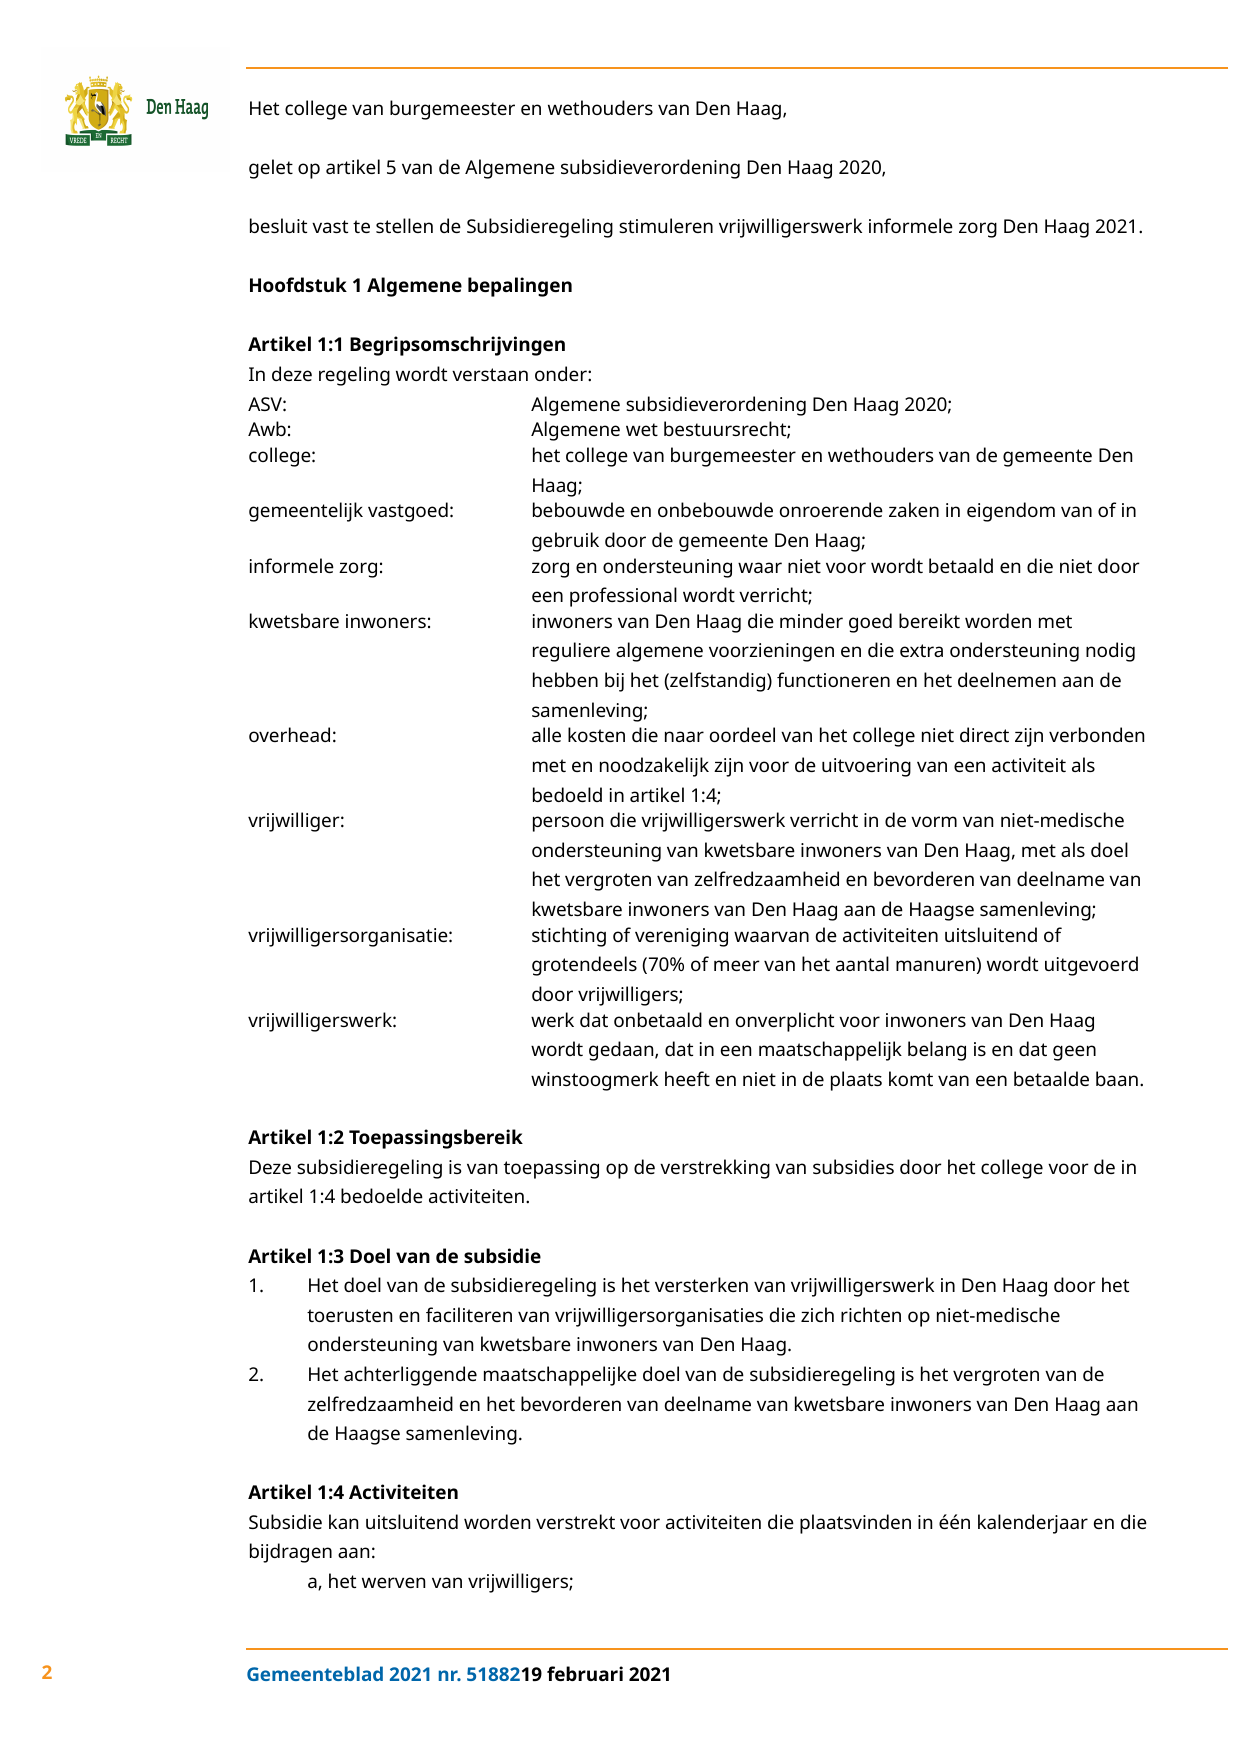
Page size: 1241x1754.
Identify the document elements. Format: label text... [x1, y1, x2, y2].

text Artikel 1:2 Toepassingsbereik [248, 1124, 1152, 1150]
table_cell alle kosten die naar oordeel van het college niet direct zijn verbonden met en noodzakelijk zijn voor de uitvoering van een activiteit als bedoeld in artikel 1:4; [531, 723, 1152, 807]
table_cell stichting of vereniging waarvan de activiteiten uitsluitend of grotendeels (70% of meer van het aantal manuren) wordt uitgevoerd door vrijwilligers; [531, 922, 1152, 1007]
text Deze subsidieregeling is van toepassing op de verstrekking van subsidies door het college voor de in artikel 1:4 bedoelde activiteiten. [248, 1154, 1152, 1209]
table_header ASV: [248, 391, 531, 416]
table_cell gemeentelijk vastgoed: [248, 498, 531, 553]
table_cell Awb: [248, 416, 531, 442]
picture [41, 47, 231, 172]
table_header Algemene subsidieverordening Den Haag 2020; [531, 391, 1152, 416]
table_cell kwetsbare inwoners: [248, 608, 531, 723]
table_cell werk dat onbetaald en onverplicht voor inwoners van Den Haag wordt gedaan, dat in een maatschappelijk belang is en dat geen winstoogmerk heeft en niet in de plaats komt van een betaalde baan. [531, 1007, 1152, 1092]
text In deze regeling wordt verstaan onder: [248, 361, 1152, 387]
table_cell informele zorg: [248, 553, 531, 608]
table_cell persoon die vrijwilligerswerk verricht in de vorm van niet-medische ondersteuning van kwetsbare inwoners van Den Haag, met als doel het vergroten van zelfredzaamheid en bevorderen van deelname van kwetsbare inwoners van Den Haag aan de Haagse samenleving; [531, 808, 1152, 922]
text Subsidie kan uitsluitend worden verstrekt voor activiteiten die plaatsvinden in één kalenderjaar en die bijdragen aan: [248, 1509, 1152, 1564]
text Hoofdstuk 1 Algemene bepalingen [248, 272, 1152, 298]
text Artikel 1:3 Doel van de subsidie [248, 1243, 1152, 1269]
text besluit vast te stellen de Subsidieregeling stimuleren vrijwilligerswerk informele zorg Den Haag 2021. [248, 213, 1152, 239]
table_cell zorg en ondersteuning waar niet voor wordt betaald en die niet door een professional wordt verricht; [531, 553, 1152, 608]
text Artikel 1:4 Activiteiten [248, 1479, 1152, 1505]
list Het achterliggende maatschappelijke doel van de subsidieregeling is het vergroten van de zelfredzaamheid en het bevorderen van deelname van kwetsbare inwoners van Den Haag aan de Haagse samenleving. [248, 1361, 1152, 1446]
table_cell Algemene wet bestuursrecht; [531, 416, 1152, 442]
table_cell overhead: [248, 723, 531, 807]
text gelet op artikel 5 van de Algemene subsidieverordening Den Haag 2020, [248, 154, 1152, 180]
table_cell vrijwilligersorganisatie: [248, 922, 531, 1007]
table_cell vrijwilliger: [248, 808, 531, 922]
text Het college van burgemeester en wethouders van Den Haag, [248, 95, 1152, 121]
list Het doel van de subsidieregeling is het versterken van vrijwilligerswerk in Den Haag door het toerusten en faciliteren van vrijwilligersorganisaties die zich richten op niet-medische ondersteuning van kwetsbare inwoners van Den Haag. [248, 1272, 1152, 1357]
table_cell college: [248, 442, 531, 497]
list a, het werven van vrijwilligers; [248, 1568, 1152, 1594]
table_cell bebouwde en onbebouwde onroerende zaken in eigendom van of in gebruik door de gemeente Den Haag; [531, 498, 1152, 553]
table_cell vrijwilligerswerk: [248, 1007, 531, 1092]
table_cell inwoners van Den Haag die minder goed bereikt worden met reguliere algemene voorzieningen en die extra ondersteuning nodig hebben bij het (zelfstandig) functioneren en het deelnemen aan de samenleving; [531, 608, 1152, 723]
table_cell het college van burgemeester en wethouders van de gemeente Den Haag; [531, 442, 1152, 497]
text Artikel 1:1 Begripsomschrijvingen [248, 331, 1152, 357]
